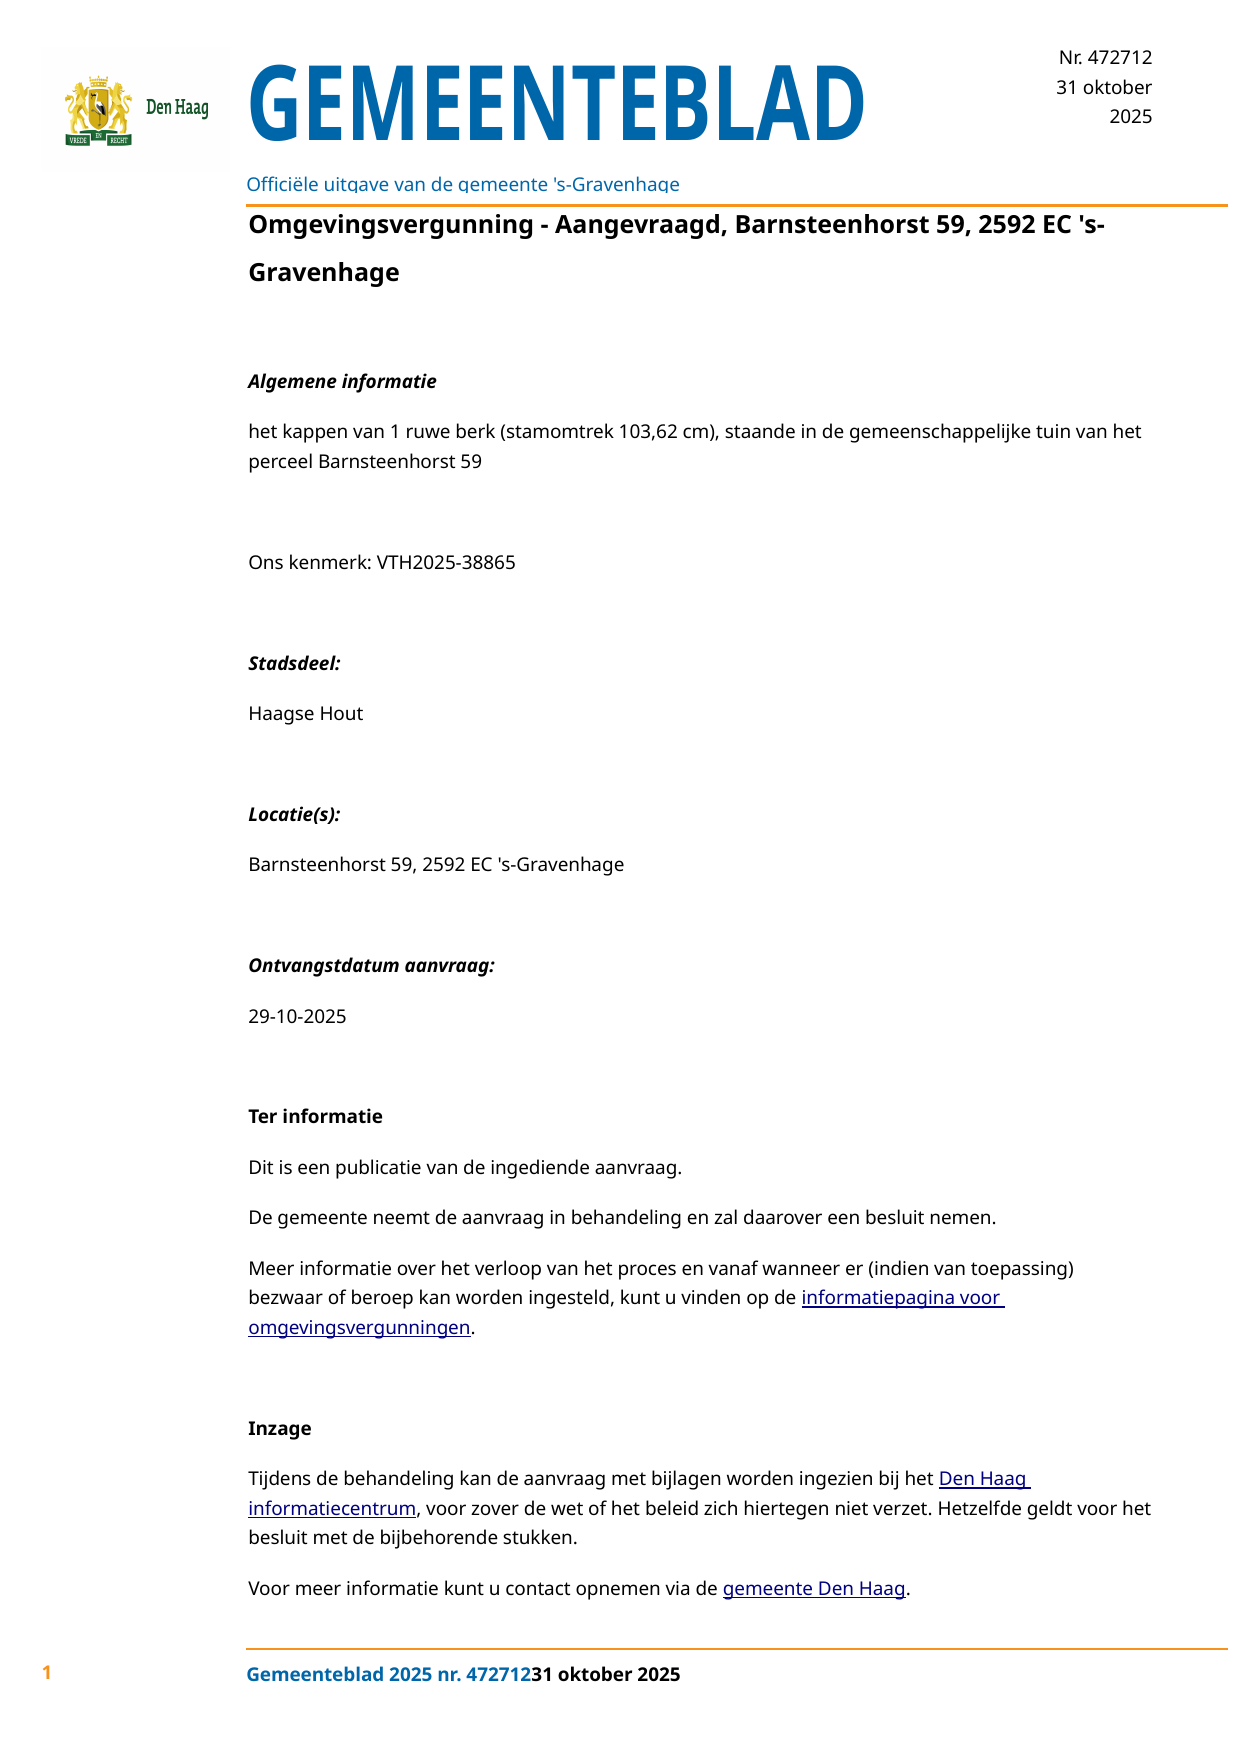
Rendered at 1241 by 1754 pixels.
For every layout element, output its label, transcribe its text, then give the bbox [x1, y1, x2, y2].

text Omgevingsvergunning - Aangevraagd, Barnsteenhorst 59, 2592 EC 's-Gravenhage [248, 207, 1152, 288]
text Dit is een publicatie van de ingediende aanvraag. [248, 1154, 1152, 1180]
text De gemeente neemt de aanvraag in behandeling en zal daarover een besluit nemen. [248, 1204, 1152, 1230]
text Stadsdeel: [248, 650, 1152, 676]
text Ontvangstdatum aanvraag: [248, 952, 1152, 978]
text Ons kenmerk: VTH2025-38865 [248, 549, 1152, 575]
text Algemene informatie [248, 368, 1152, 394]
text Voor meer informatie kunt u contact opnemen via de gemeente Den Haag. [248, 1575, 1152, 1601]
text Haagse Hout [248, 700, 1152, 726]
text Barnsteenhorst 59, 2592 EC 's-Gravenhage [248, 852, 1152, 877]
text Locatie(s): [248, 801, 1152, 827]
text 29-10-2025 [248, 1003, 1152, 1029]
text Ter informatie [248, 1104, 1152, 1129]
text Meer informatie over het verloop van het proces en vanaf wanneer er (indien van toepassing) bezwaar of beroep kan worden ingesteld, kunt u vinden op de informatiepagina voor omgevingsvergunningen. [248, 1255, 1152, 1340]
text Inzage [248, 1415, 1152, 1441]
picture [41, 47, 231, 172]
text het kappen van 1 ruwe berk (stamomtrek 103,62 cm), staande in de gemeenschappelijke tuin van het perceel Barnsteenhorst 59 [248, 419, 1152, 474]
text Tijdens de behandeling kan de aanvraag met bijlagen worden ingezien bij het Den Haag informatiecentrum, voor zover de wet of het beleid zich hiertegen niet verzet. Hetzelfde geldt voor het besluit met de bijbehorende stukken. [248, 1465, 1152, 1550]
